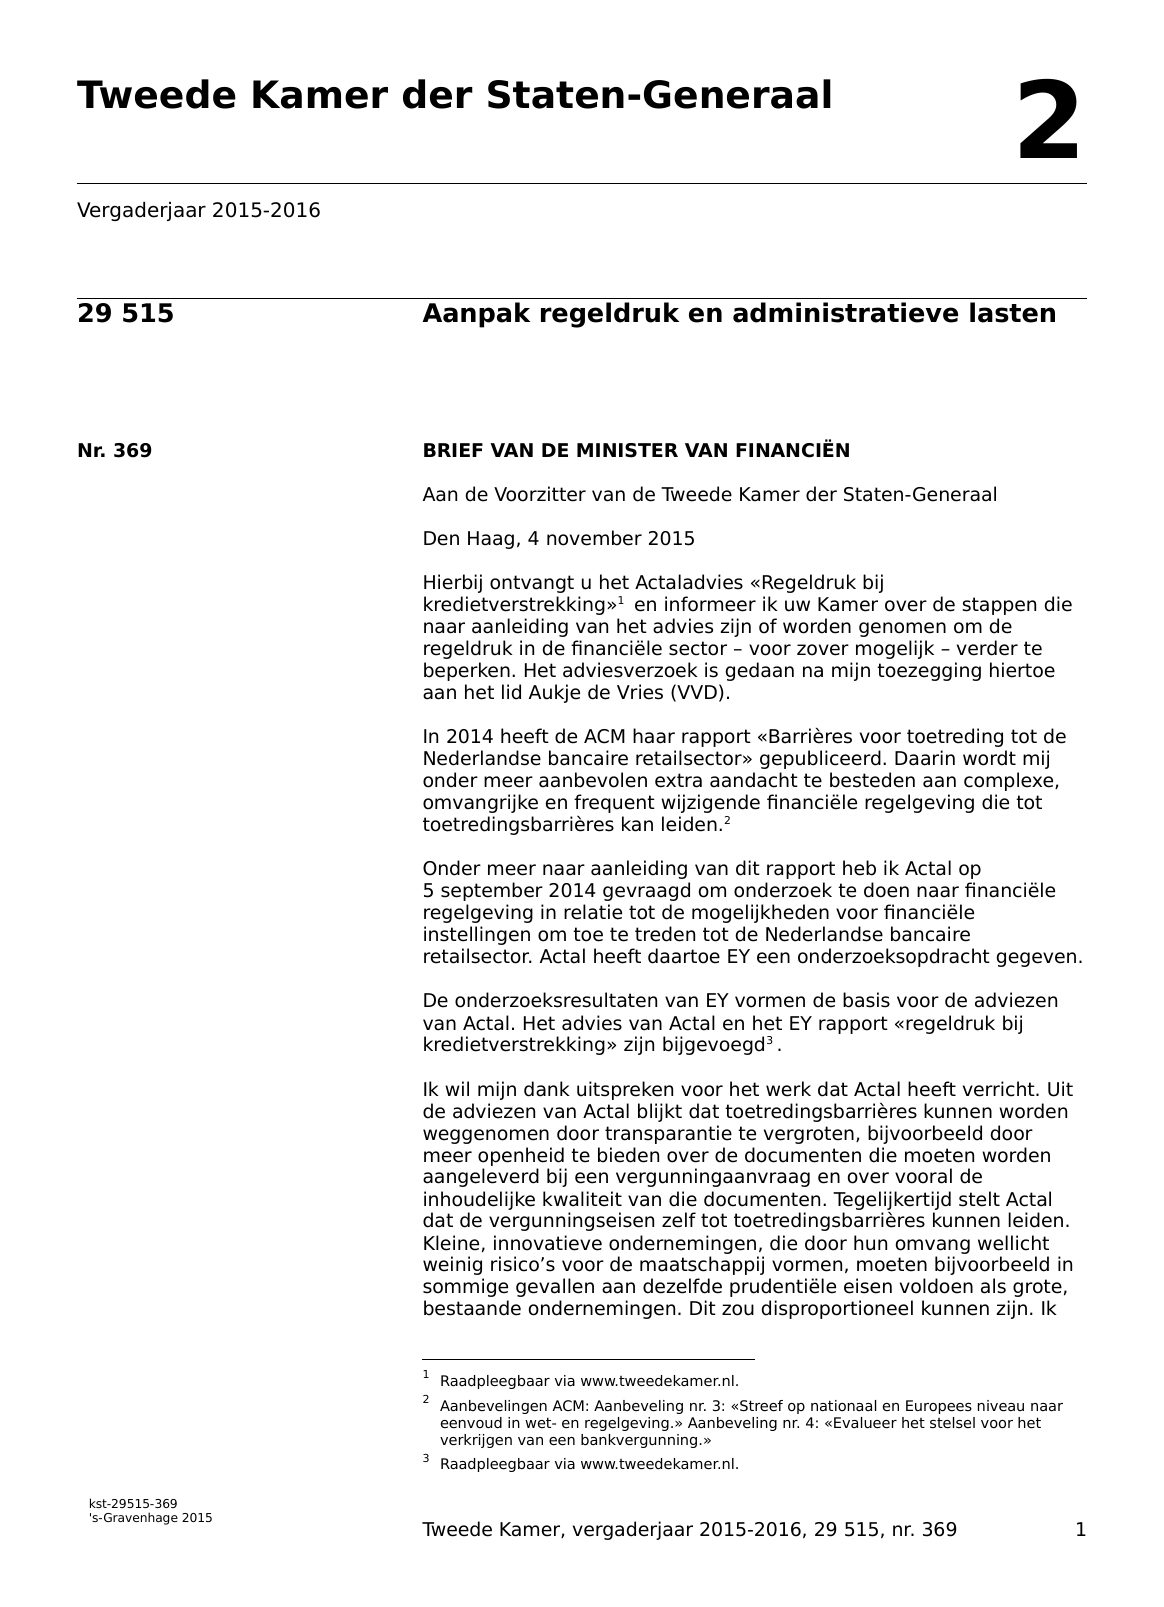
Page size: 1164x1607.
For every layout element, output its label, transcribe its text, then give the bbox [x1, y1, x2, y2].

text kst-29515-369 [88, 1497, 323, 1511]
subtitle Nr. 369 BRIEF VAN DE MINISTER VAN FINANCIËN [77, 440, 1087, 462]
table_header Tweede Kamer der Staten-Generaal [77, 59, 886, 183]
text Aanbevelingen ACM: Aanbeveling nr. 3: «Streef op nationaal en Europees niveau naar eenvoud in wet- en regelgeving.» Aanbeveling nr. 4: «Evalueer het stelsel voor het verkrijgen van een bankvergunning.» [422, 1393, 1087, 1449]
text De onderzoeksresultaten van EY vormen de basis voor de adviezen van Actal. Het advies van Actal en het EY rapport «regeldruk bij kredietverstrekking» zijn bijgevoegd. [422, 990, 1087, 1056]
text Den Haag, 4 november 2015 [422, 528, 1087, 550]
table_header 2 [886, 59, 1087, 183]
text Raadpleegbaar via www.tweedekamer.nl. [422, 1368, 1087, 1391]
table_cell Vergaderjaar 2015-2016 [77, 184, 1087, 298]
text In 2014 heeft de ACM haar rapport «Barrières voor toetreding tot de Nederlandse bancaire retailsector» gepubliceerd. Daarin wordt mij onder meer aanbevolen extra aandacht te besteden aan complexe, omvangrijke en frequent wijzigende financiële regelgeving die tot toetredingsbarrières kan leiden. [422, 726, 1087, 836]
subtitle 29 515 Aanpak regeldruk en administratieve lasten [77, 299, 1087, 329]
text Raadpleegbaar via www.tweedekamer.nl. [422, 1452, 1087, 1474]
text Aan de Voorzitter van de Tweede Kamer der Staten-Generaal [422, 484, 1087, 506]
text Onder meer naar aanleiding van dit rapport heb ik Actal op 5 september 2014 gevraagd om onderzoek te doen naar financiële regelgeving in relatie tot de mogelijkheden voor financiële instellingen om toe te treden tot de Nederlandse bancaire retailsector. Actal heeft daartoe EY een onderzoeksopdracht gegeven. [422, 858, 1087, 968]
text Ik wil mijn dank uitspreken voor het werk dat Actal heeft verricht. Uit de adviezen van Actal blijkt dat toetredingsbarrières kunnen worden weggenomen door transparantie te vergroten, bijvoorbeeld door meer openheid te bieden over de documenten die moeten worden aangeleverd bij een vergunningaanvraag en over vooral de inhoudelijke kwaliteit van die documenten. Tegelijkertijd stelt Actal dat de vergunningseisen zelf tot toetredingsbarrières kunnen leiden. Kleine, innovatieve ondernemingen, die door hun omvang wellicht weinig risico’s voor de maatschappij vormen, moeten bijvoorbeeld in sommige gevallen aan dezelfde prudentiële eisen voldoen als grote, bestaande ondernemingen. Dit zou disproportioneel kunnen zijn. Ik [422, 1078, 1087, 1320]
text 's-Gravenhage 2015 [88, 1511, 323, 1525]
text Hierbij ontvangt u het Actaladvies «Regeldruk bij kredietverstrekking» en informeer ik uw Kamer over de stappen die naar aanleiding van het advies zijn of worden genomen om de regeldruk in de financiële sector – voor zover mogelijk – verder te beperken. Het adviesverzoek is gedaan na mijn toezegging hiertoe aan het lid Aukje de Vries (VVD). [422, 572, 1087, 704]
